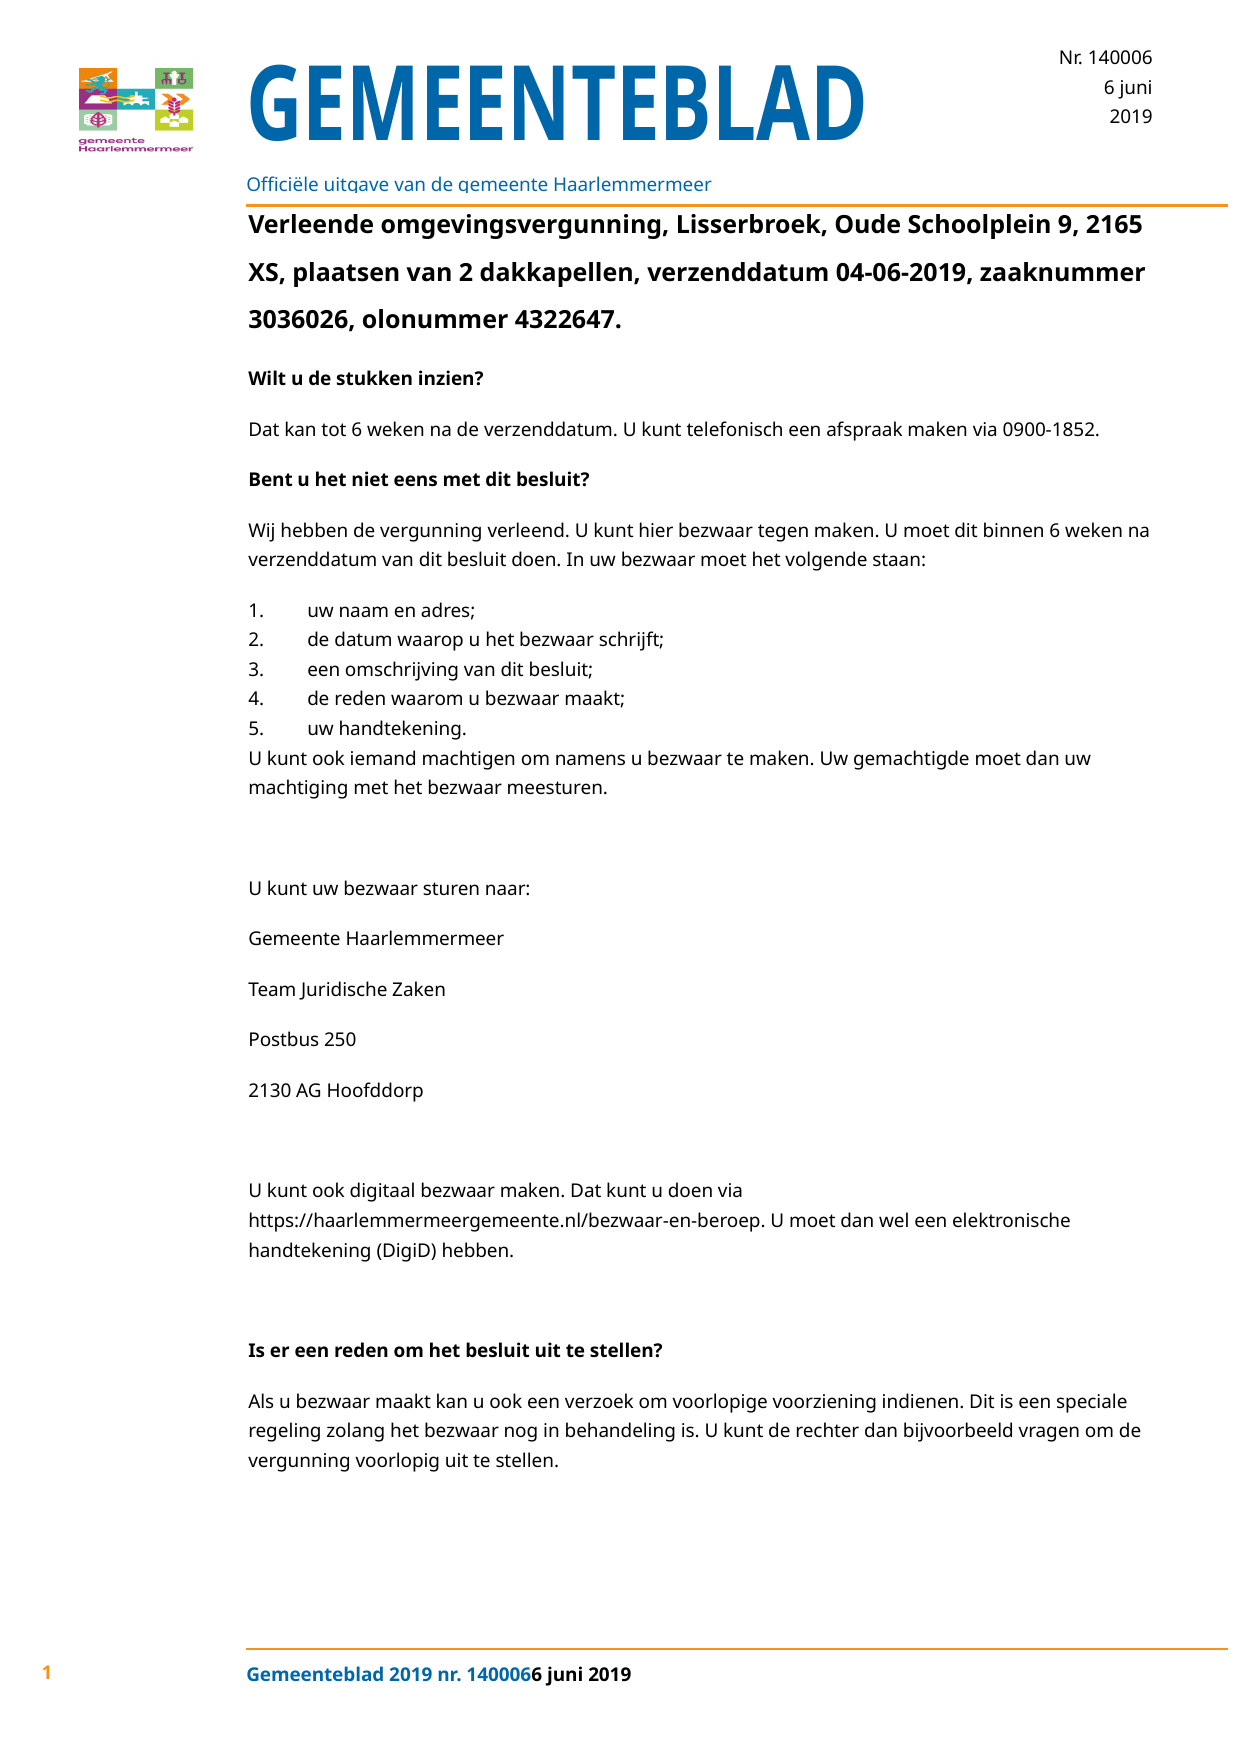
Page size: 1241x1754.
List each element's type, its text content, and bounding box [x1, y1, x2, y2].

text Is er een reden om het besluit uit te stellen? [248, 1338, 1152, 1363]
list een omschrijving van dit besluit; [248, 656, 1152, 682]
text Wij hebben de vergunning verleend. U kunt hier bezwaar tegen maken. U moet dit binnen 6 weken na verzenddatum van dit besluit doen. In uw bezwaar moet het volgende staan: [248, 517, 1152, 572]
text Postbus 250 [248, 1026, 1152, 1052]
text Wilt u de stukken inzien? [248, 366, 1152, 391]
list uw naam en adres; [248, 597, 1152, 622]
list uw handtekening. [248, 715, 1152, 741]
text 2130 AG Hoofddorp [248, 1077, 1152, 1102]
text Dat kan tot 6 weken na de verzenddatum. U kunt telefonisch een afspraak maken via 0900-1852. [248, 416, 1152, 442]
text Team Juridische Zaken [248, 976, 1152, 1002]
text Als u bezwaar maakt kan u ook een verzoek om voorlopige voorziening indienen. Dit is een speciale regeling zolang het bezwaar nog in behandeling is. U kunt de rechter dan bijvoorbeeld vragen om de vergunning voorlopig uit te stellen. [248, 1388, 1152, 1473]
text Verleende omgevingsvergunning, Lisserbroek, Oude Schoolplein 9, 2165 XS, plaatsen van 2 dakkapellen, verzenddatum 04-06-2019, zaaknummer 3036026, olonummer 4322647. [248, 207, 1152, 336]
list de datum waarop u het bezwaar schrijft; [248, 626, 1152, 652]
text U kunt uw bezwaar sturen naar: [248, 875, 1152, 901]
text U kunt ook iemand machtigen om namens u bezwaar te maken. Uw gemachtigde moet dan uw machtiging met het bezwaar meesturen. [248, 745, 1152, 800]
text U kunt ook digitaal bezwaar maken. Dat kunt u doen via https://haarlemmermeergemeente.nl/bezwaar-en-beroep. U moet dan wel een elektronische handtekening (DigiD) hebben. [248, 1178, 1152, 1262]
text Bent u het niet eens met dit besluit? [248, 466, 1152, 492]
list de reden waarom u bezwaar maakt; [248, 686, 1152, 711]
picture [41, 47, 231, 172]
text Gemeente Haarlemmermeer [248, 926, 1152, 951]
